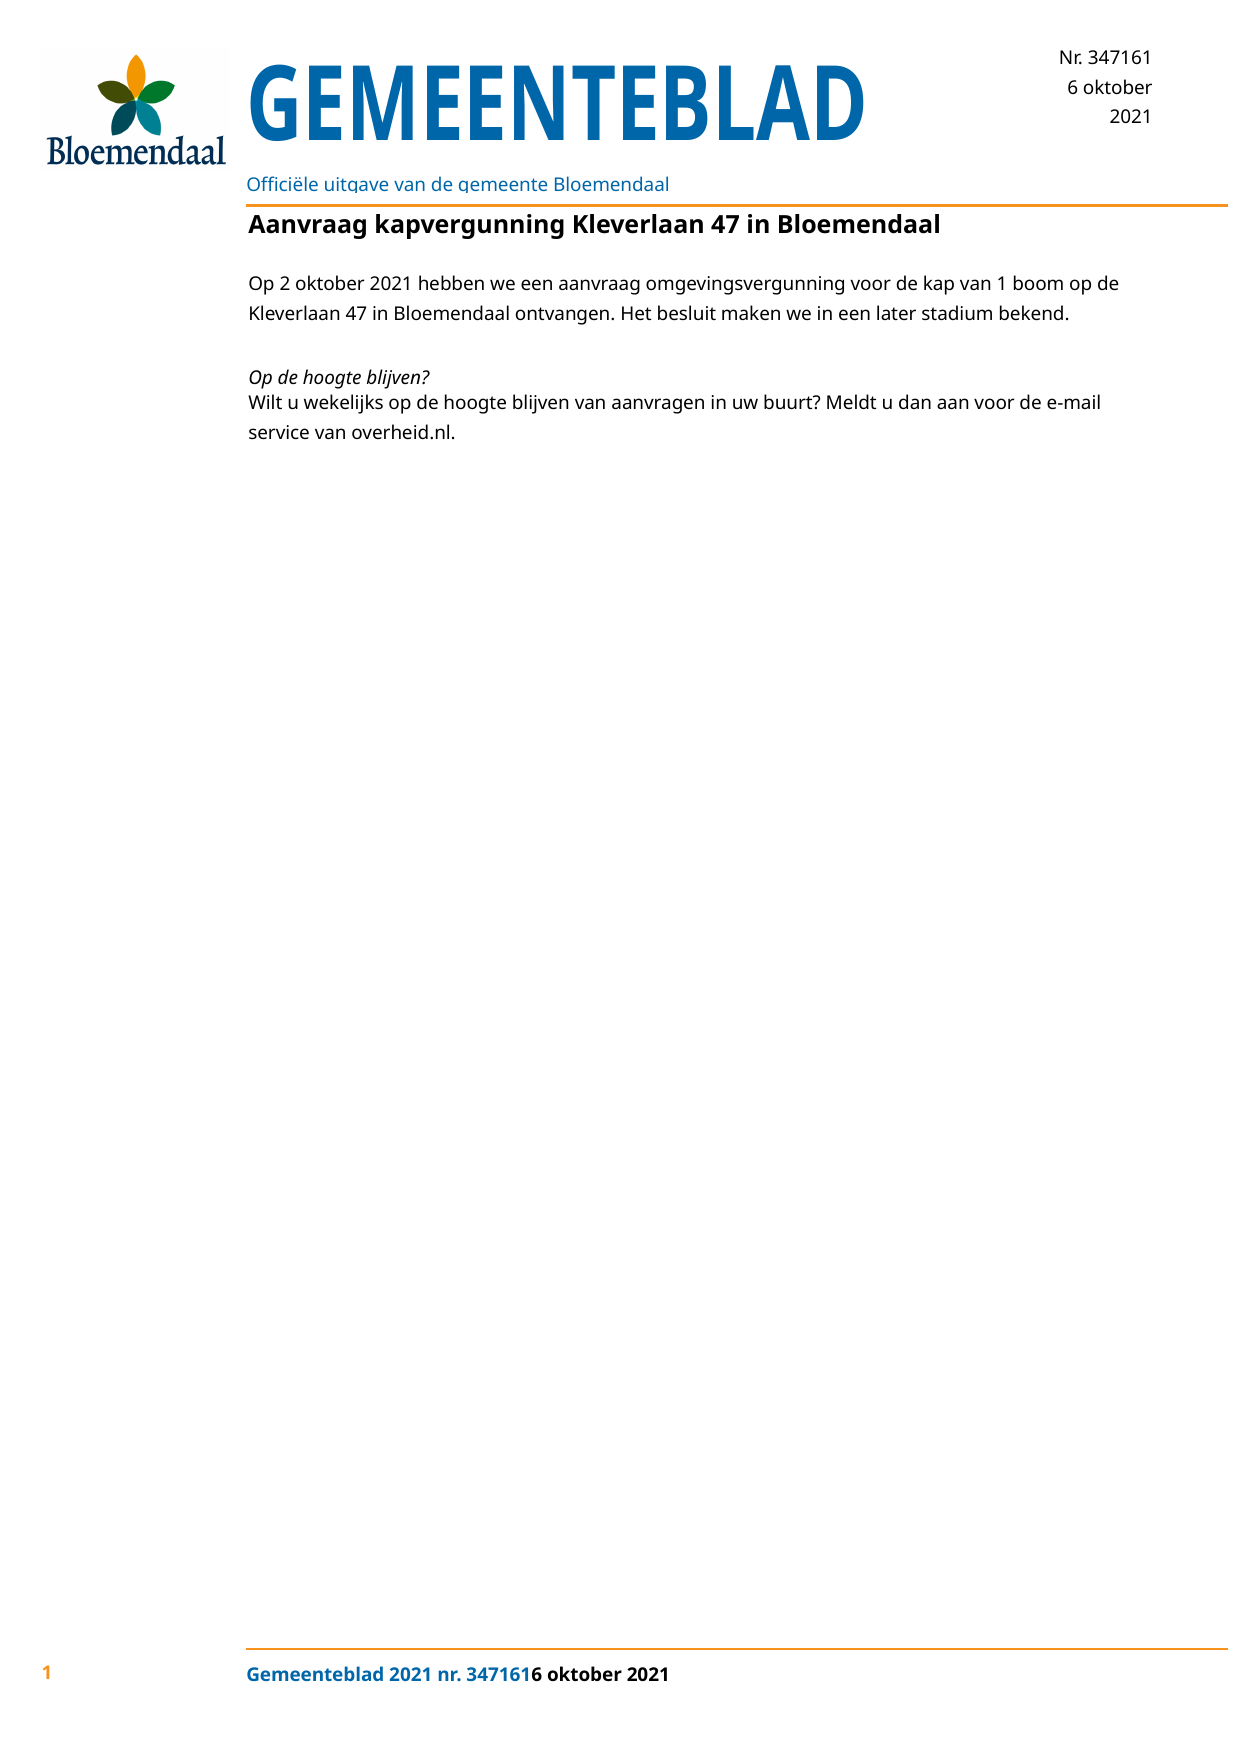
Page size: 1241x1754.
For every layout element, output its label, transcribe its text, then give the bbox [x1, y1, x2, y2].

text Op 2 oktober 2021 hebben we een aanvraag omgevingsvergunning voor de kap van 1 boom op de Kleverlaan 47 in Bloemendaal ontvangen. Het besluit maken we in een later stadium bekend. [248, 270, 1152, 326]
text Op de hoogte blijven? [248, 364, 1152, 389]
text Aanvraag kapvergunning Kleverlaan 47 in Bloemendaal [248, 207, 1152, 241]
text Wilt u wekelijks op de hoogte blijven van aanvragen in uw buurt? Meldt u dan aan voor de e-mail service van overheid.nl. [248, 389, 1152, 445]
picture [41, 47, 231, 172]
